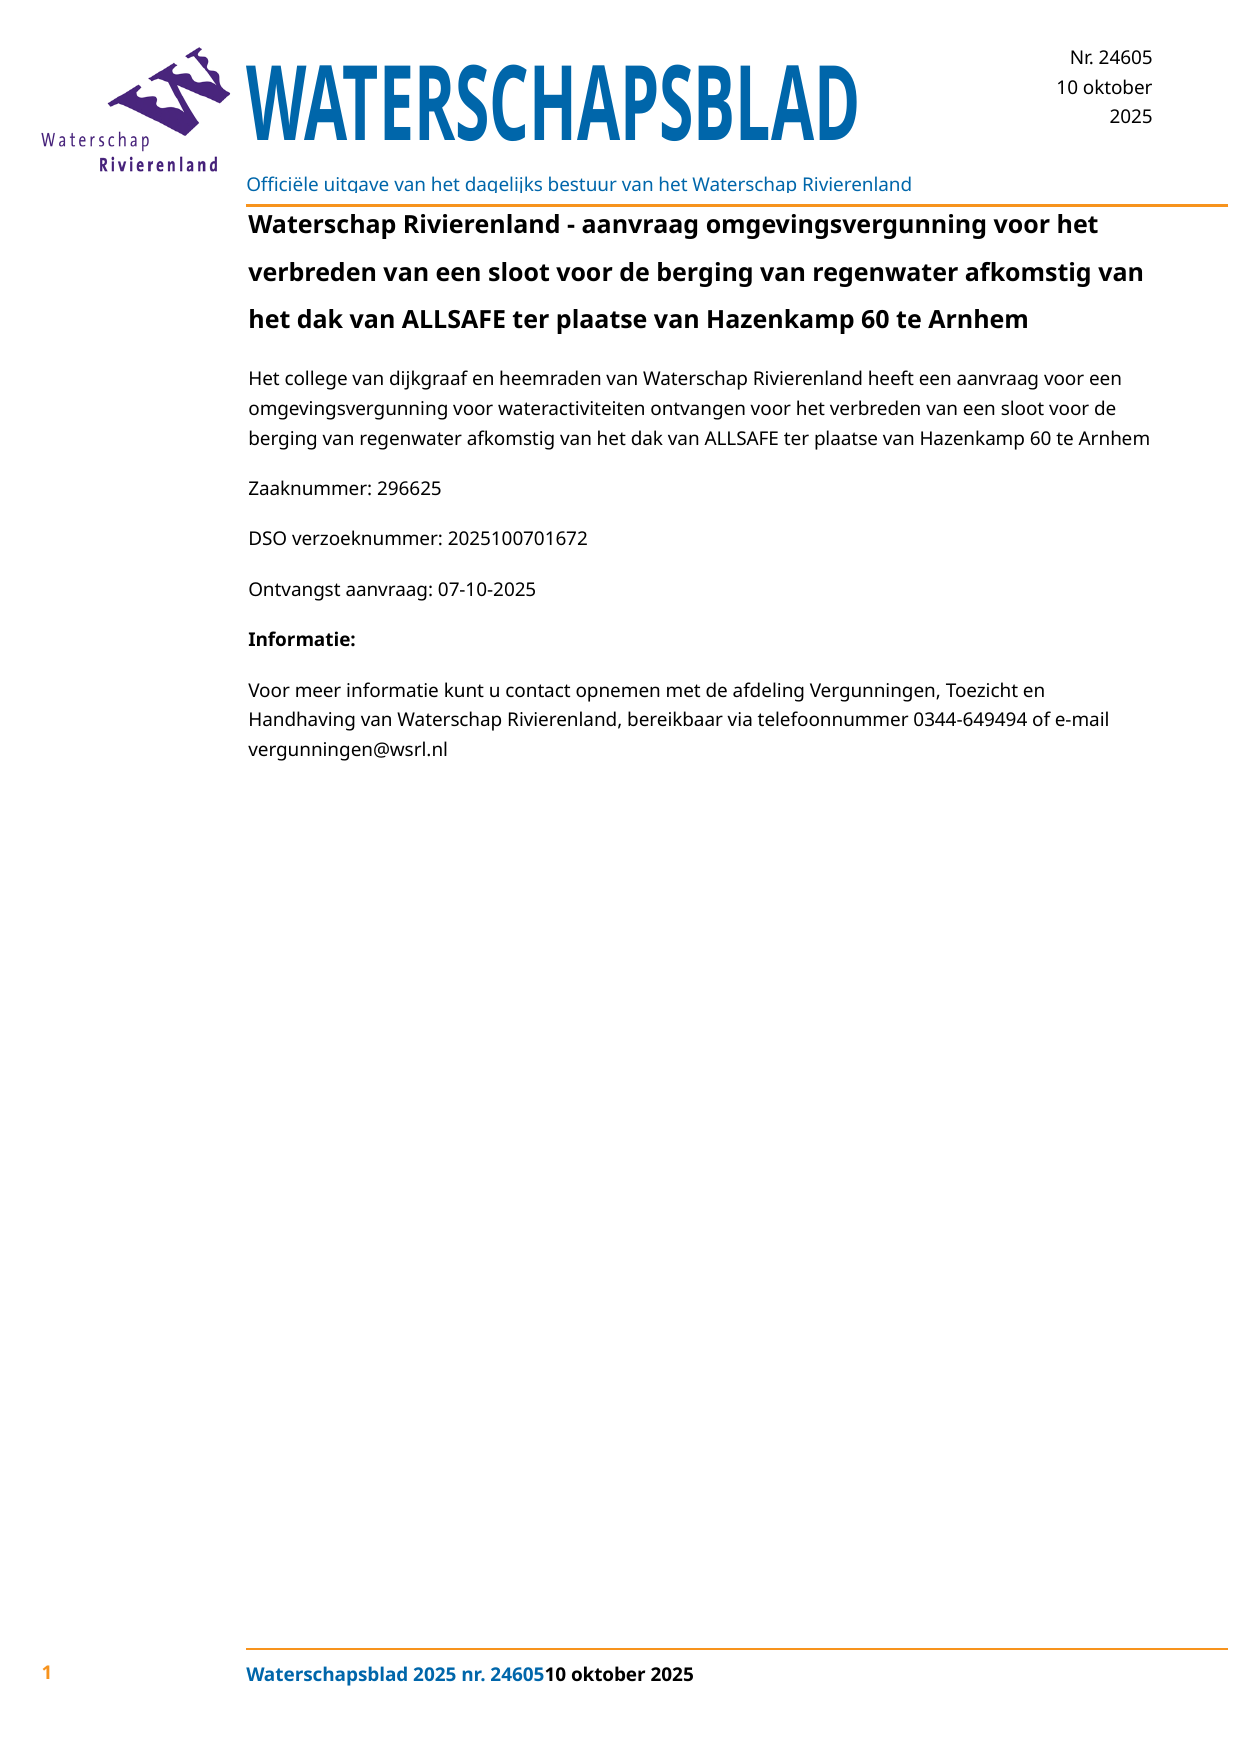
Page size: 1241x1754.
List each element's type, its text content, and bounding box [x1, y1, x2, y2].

text Voor meer informatie kunt u contact opnemen met de afdeling Vergunningen, Toezicht en Handhaving van Waterschap Rivierenland, bereikbaar via telefoonnummer 0344-649494 of e-mail vergunningen@wsrl.nl [248, 677, 1152, 762]
text Ontvangst aanvraag: 07-10-2025 [248, 576, 1152, 602]
text Informatie: [248, 626, 1152, 652]
text Waterschap Rivierenland - aanvraag omgevingsvergunning voor het verbreden van een sloot voor de berging van regenwater afkomstig van het dak van ALLSAFE ter plaatse van Hazenkamp 60 te Arnhem [248, 207, 1152, 336]
text Zaaknummer: 296625 [248, 475, 1152, 501]
text Het college van dijkgraaf en heemraden van Waterschap Rivierenland heeft een aanvraag voor een omgevingsvergunning voor wateractiviteiten ontvangen voor het verbreden van een sloot voor de berging van regenwater afkomstig van het dak van ALLSAFE ter plaatse van Hazenkamp 60 te Arnhem [248, 366, 1152, 450]
picture [41, 47, 231, 172]
text DSO verzoeknummer: 2025100701672 [248, 526, 1152, 551]
